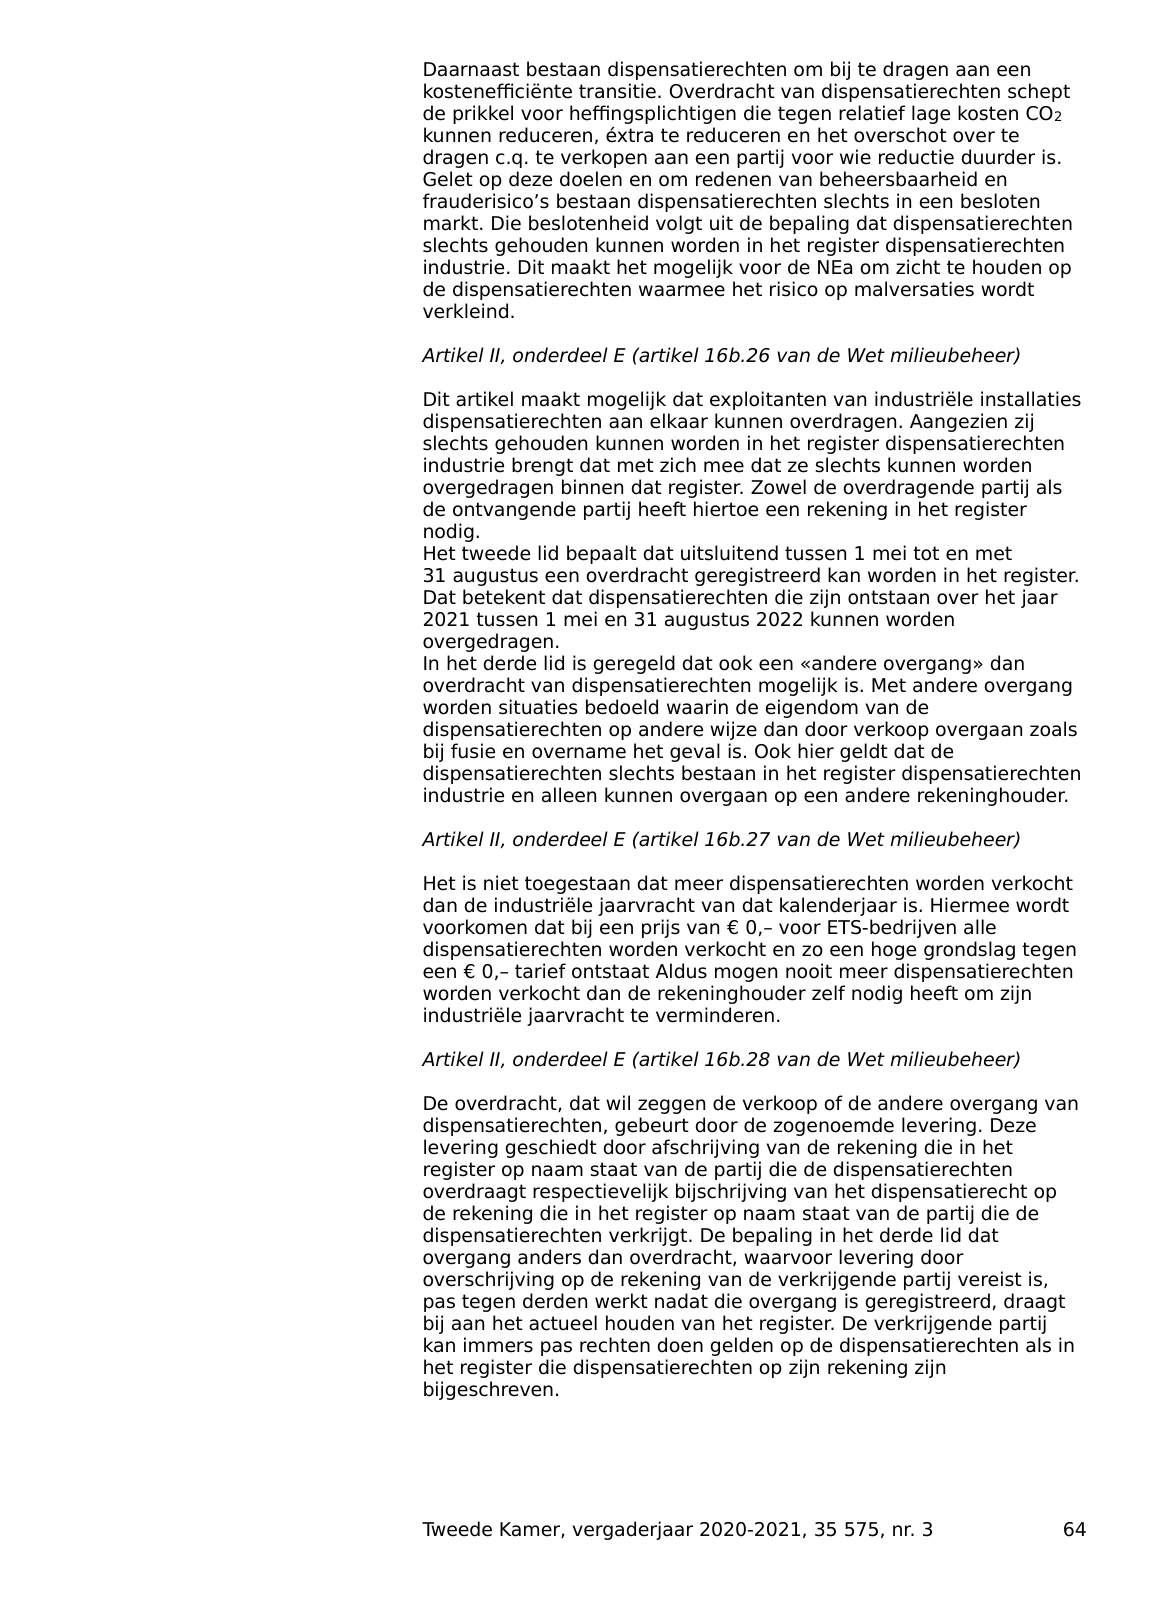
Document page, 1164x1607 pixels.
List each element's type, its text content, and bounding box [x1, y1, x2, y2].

subtitle Artikel II, onderdeel E (artikel 16b.28 van de Wet milieubeheer) [422, 1049, 1087, 1071]
text In het derde lid is geregeld dat ook een «andere overgang» dan overdracht van dispensatierechten mogelijk is. Met andere overgang worden situaties bedoeld waarin de eigendom van de dispensatierechten op andere wijze dan door verkoop overgaan zoals bij fusie en overname het geval is. Ook hier geldt dat de dispensatierechten slechts bestaan in het register dispensatierechten industrie en alleen kunnen overgaan op een andere rekeninghouder. [422, 653, 1087, 807]
text Gelet op deze doelen en om redenen van beheersbaarheid en frauderisico’s bestaan dispensatierechten slechts in een besloten markt. Die beslotenheid volgt uit de bepaling dat dispensatierechten slechts gehouden kunnen worden in het register dispensatierechten industrie. Dit maakt het mogelijk voor de NEa om zicht te houden op de dispensatierechten waarmee het risico op malversaties wordt verkleind. [422, 169, 1087, 323]
subtitle Artikel II, onderdeel E (artikel 16b.26 van de Wet milieubeheer) [422, 345, 1087, 367]
subtitle Artikel II, onderdeel E (artikel 16b.27 van de Wet milieubeheer) [422, 829, 1087, 851]
text Het tweede lid bepaalt dat uitsluitend tussen 1 mei tot en met 31 augustus een overdracht geregistreerd kan worden in het register. Dat betekent dat dispensatierechten die zijn ontstaan over het jaar 2021 tussen 1 mei en 31 augustus 2022 kunnen worden overgedragen. [422, 543, 1087, 653]
text Het is niet toegestaan dat meer dispensatierechten worden verkocht dan de industriële jaarvracht van dat kalenderjaar is. Hiermee wordt voorkomen dat bij een prijs van € 0,– voor ETS-bedrijven alle dispensatierechten worden verkocht en zo een hoge grondslag tegen een € 0,– tarief ontstaat Aldus mogen nooit meer dispensatierechten worden verkocht dan de rekeninghouder zelf nodig heeft om zijn industriële jaarvracht te verminderen. [422, 873, 1087, 1027]
text De overdracht, dat wil zeggen de verkoop of de andere overgang van dispensatierechten, gebeurt door de zogenoemde levering. Deze levering geschiedt door afschrijving van de rekening die in het register op naam staat van de partij die de dispensatierechten overdraagt respectievelijk bijschrijving van het dispensatierecht op de rekening die in het register op naam staat van de partij die de dispensatierechten verkrijgt. De bepaling in het derde lid dat overgang anders dan overdracht, waarvoor levering door overschrijving op de rekening van de verkrijgende partij vereist is, pas tegen derden werkt nadat die overgang is geregistreerd, draagt bij aan het actueel houden van het register. De verkrijgende partij kan immers pas rechten doen gelden op de dispensatierechten als in het register die dispensatierechten op zijn rekening zijn bijgeschreven. [422, 1093, 1087, 1401]
text Daarnaast bestaan dispensatierechten om bij te dragen aan een kostenefficiënte transitie. Overdracht van dispensatierechten schept de prikkel voor heffingsplichtigen die tegen relatief lage kosten CO2 kunnen reduceren, éxtra te reduceren en het overschot over te dragen c.q. te verkopen aan een partij voor wie reductie duurder is. [422, 59, 1087, 169]
text Dit artikel maakt mogelijk dat exploitanten van industriële installaties dispensatierechten aan elkaar kunnen overdragen. Aangezien zij slechts gehouden kunnen worden in het register dispensatierechten industrie brengt dat met zich mee dat ze slechts kunnen worden overgedragen binnen dat register. Zowel de overdragende partij als de ontvangende partij heeft hiertoe een rekening in het register nodig. [422, 389, 1087, 543]
